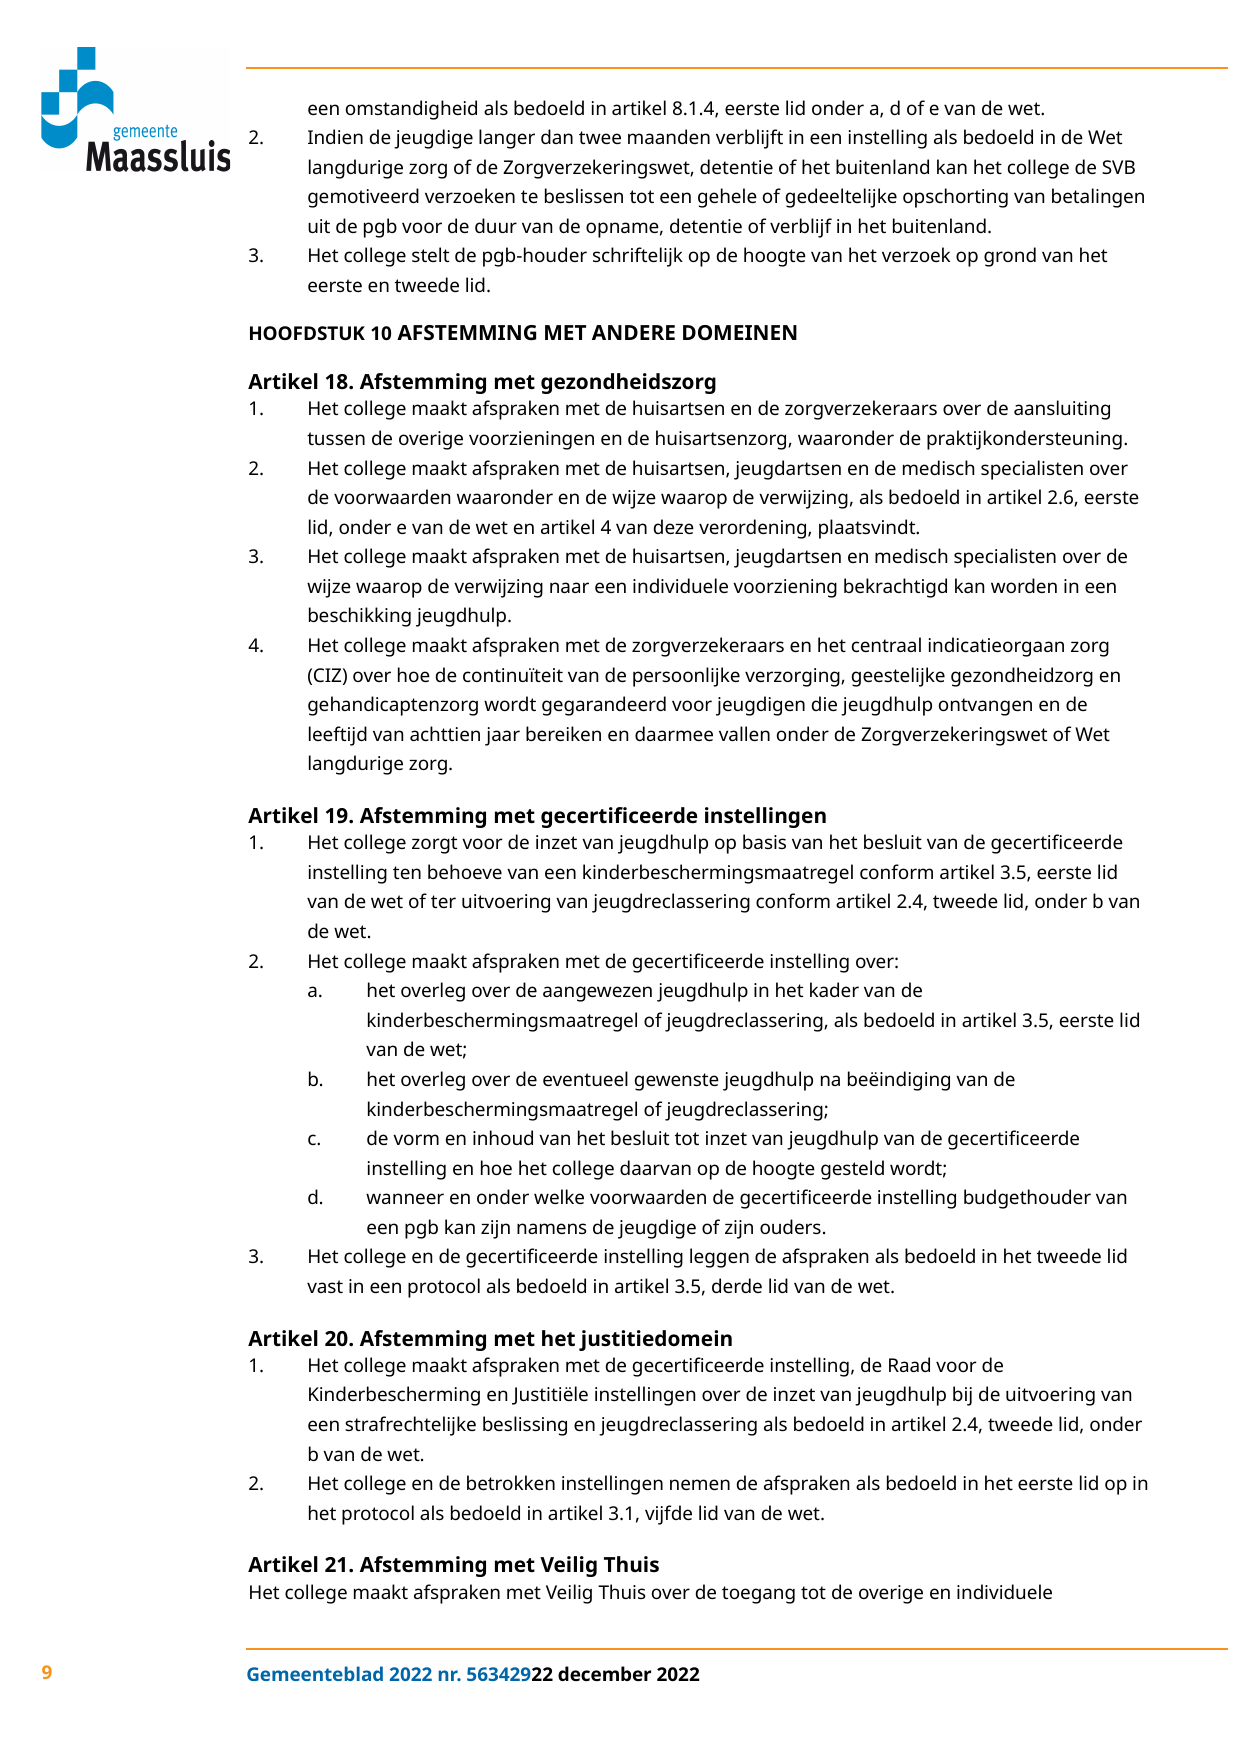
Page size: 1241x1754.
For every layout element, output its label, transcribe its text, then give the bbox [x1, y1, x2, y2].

list Indien de jeugdige langer dan twee maanden verblijft in een instelling als bedoeld in de Wet langdurige zorg of de Zorgverzekeringswet, detentie of het buitenland kan het college de SVB gemotiveerd verzoeken te beslissen tot een gehele of gedeeltelijke opschorting van betalingen uit de pgb voor de duur van de opname, detentie of verblijf in het buitenland. [248, 124, 1152, 239]
list wanneer en onder welke voorwaarden de gecertificeerde instelling budgethouder van een pgb kan zijn namens de jeugdige of zijn ouders. [307, 1184, 1152, 1240]
text Artikel 20. Afstemming met het justitiedomein [248, 1324, 1152, 1352]
list Het college maakt afspraken met de huisartsen, jeugdartsen en de medisch specialisten over de voorwaarden waaronder en de wijze waarop de verwijzing, als bedoeld in artikel 2.6, eerste lid, onder e van de wet en artikel 4 van deze verordening, plaatsvindt. [248, 455, 1152, 540]
list het overleg over de eventueel gewenste jeugdhulp na beëindiging van de kinderbeschermingsmaatregel of jeugdreclassering; [307, 1066, 1152, 1121]
list Het college maakt afspraken met de huisartsen en de zorgverzekeraars over de aansluiting tussen de overige voorzieningen en de huisartsenzorg, waaronder de praktijkondersteuning. [248, 396, 1152, 451]
list Het college en de gecertificeerde instelling leggen de afspraken als bedoeld in het tweede lid vast in een protocol als bedoeld in artikel 3.5, derde lid van de wet. [248, 1244, 1152, 1299]
list Het college en de betrokken instellingen nemen de afspraken als bedoeld in het eerste lid op in het protocol als bedoeld in artikel 3.1, vijfde lid van de wet. [248, 1470, 1152, 1526]
list Het college maakt afspraken met de zorgverzekeraars en het centraal indicatieorgaan zorg (CIZ) over hoe de continuïteit van de persoonlijke verzorging, geestelijke gezondheidzorg en gehandicaptenzorg wordt gegarandeerd voor jeugdigen die jeugdhulp ontvangen en de leeftijd van achttien jaar bereiken en daarmee vallen onder de Zorgverzekeringswet of Wet langdurige zorg. [248, 632, 1152, 776]
list Het college zorgt voor de inzet van jeugdhulp op basis van het besluit van de gecertificeerde instelling ten behoeve van een kinderbeschermingsmaatregel conform artikel 3.5, eerste lid van de wet of ter uitvoering van jeugdreclassering conform artikel 2.4, tweede lid, onder b van de wet. [248, 829, 1152, 944]
text Artikel 21. Afstemming met Veilig Thuis [248, 1550, 1152, 1579]
list Het college maakt afspraken met de huisartsen, jeugdartsen en medisch specialisten over de wijze waarop de verwijzing naar een individuele voorziening bekrachtigd kan worden in een beschikking jeugdhulp. [248, 543, 1152, 628]
text Artikel 18. Afstemming met gezondheidszorg [248, 367, 1152, 396]
text HOOFDSTUK 10 AFSTEMMING MET ANDERE DOMEINEN [248, 318, 1152, 346]
list de vorm en inhoud van het besluit tot inzet van jeugdhulp van de gecertificeerde instelling en hoe het college daarvan op de hoogte gesteld wordt; [307, 1125, 1152, 1181]
list Het college stelt de pgb-houder schriftelijk op de hoogte van het verzoek op grond van het eerste en tweede lid. [248, 243, 1152, 298]
text Artikel 19. Afstemming met gecertificeerde instellingen [248, 801, 1152, 829]
list Het college maakt afspraken met de gecertificeerde instelling, de Raad voor de Kinderbescherming en Justitiële instellingen over de inzet van jeugdhulp bij de uitvoering van een strafrechtelijke beslissing en jeugdreclassering als bedoeld in artikel 2.4, tweede lid, onder b van de wet. [248, 1352, 1152, 1467]
list het overleg over de aangewezen jeugdhulp in het kader van de kinderbeschermingsmaatregel of jeugdreclassering, als bedoeld in artikel 3.5, eerste lid van de wet; [307, 977, 1152, 1062]
list Het college maakt afspraken met de gecertificeerde instelling over: [248, 948, 1152, 973]
list een omstandigheid als bedoeld in artikel 8.1.4, eerste lid onder a, d of e van de wet. [248, 95, 1152, 121]
text Het college maakt afspraken met Veilig Thuis over de toegang tot de overige en individuele [248, 1579, 1152, 1604]
picture [41, 47, 77, 92]
picture [41, 47, 231, 172]
